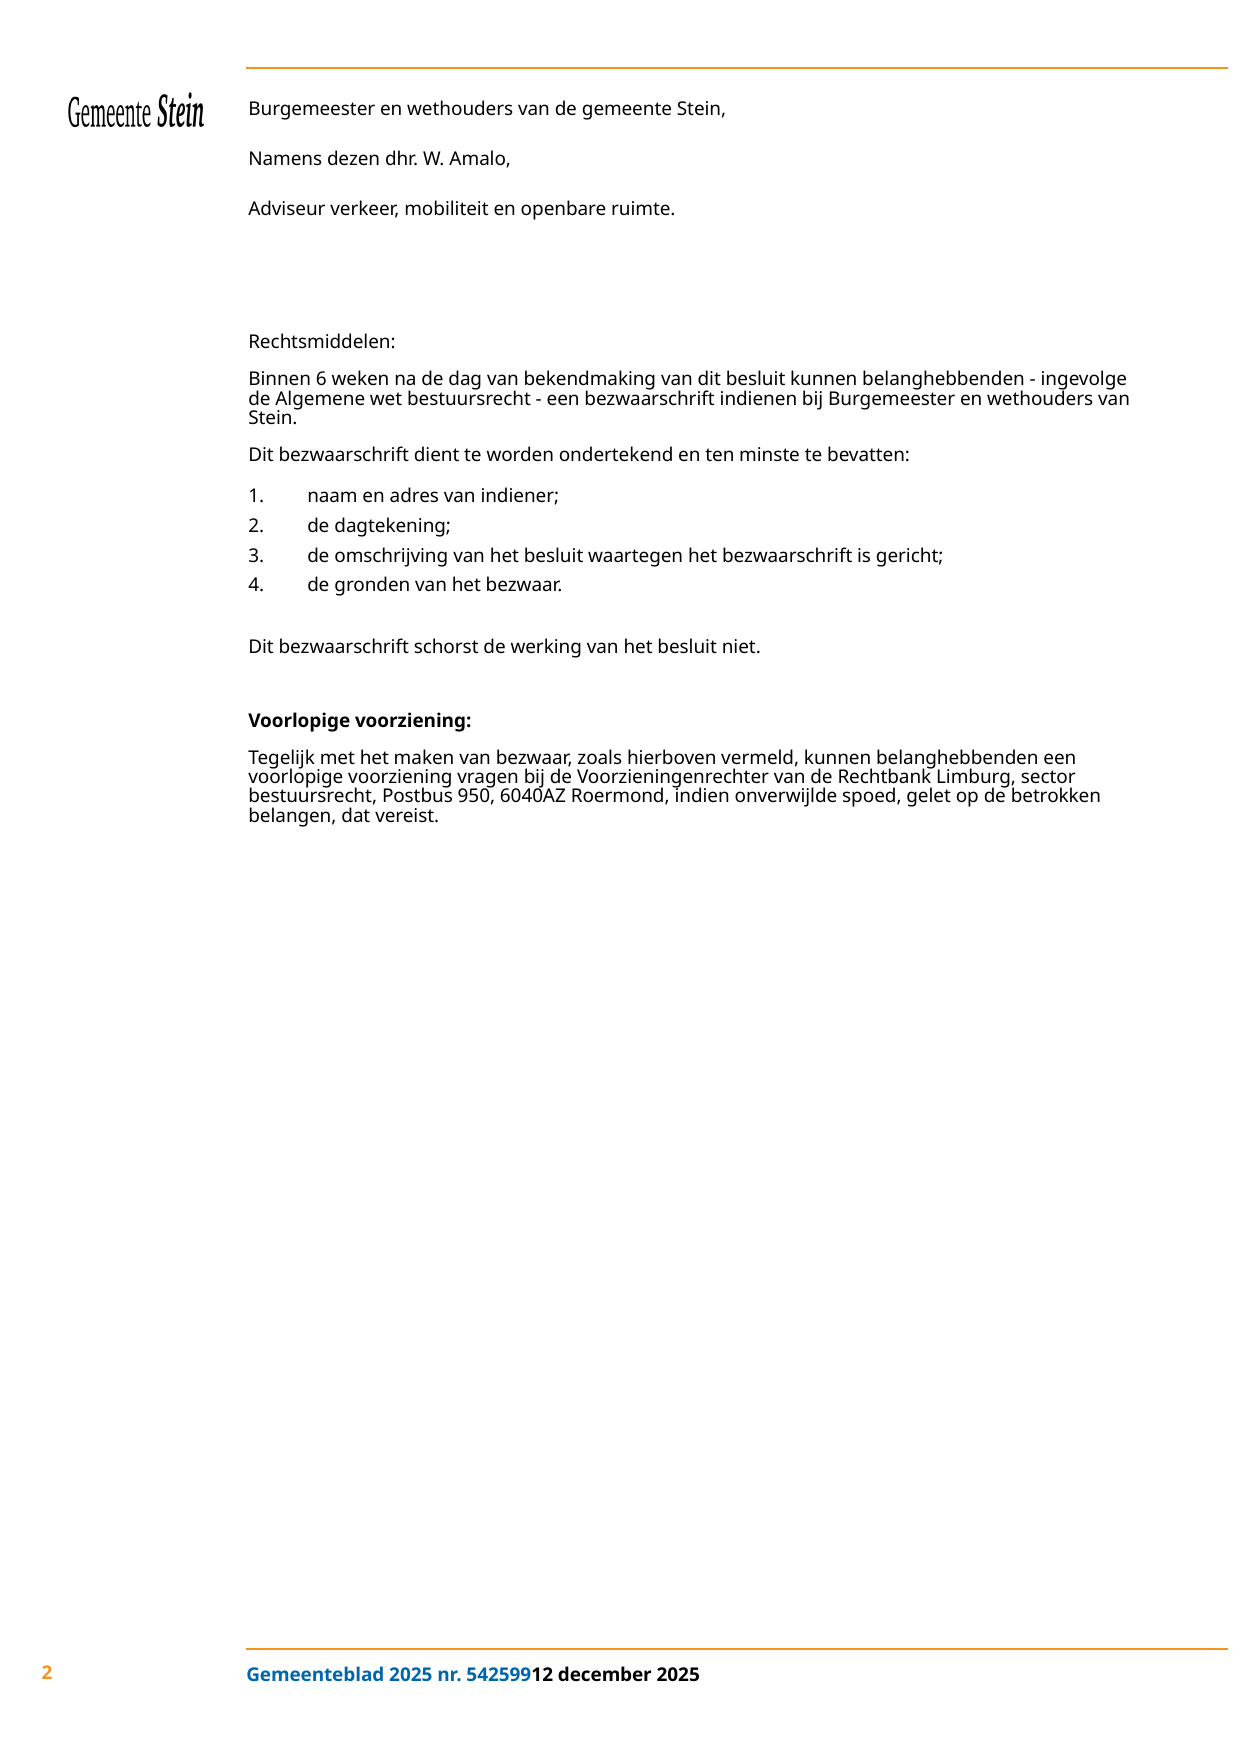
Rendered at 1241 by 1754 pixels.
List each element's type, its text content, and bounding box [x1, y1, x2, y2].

text Dit bezwaarschrift dient te worden ondertekend en ten minste te bevatten: [248, 446, 1152, 465]
text Rechtsmiddelen: [248, 333, 1152, 352]
text Namens dezen dhr. W. Amalo, [248, 145, 1152, 171]
text Tegelijk met het maken van bezwaar, zoals hierboven vermeld, kunnen belanghebbenden een voorlopige voorziening vragen bij de Voorzieningenrechter van de Rechtbank Limburg, sector bestuursrecht, Postbus 950, 6040AZ Roermond, indien onverwijlde spoed, gelet op de betrokken belangen, dat vereist. [248, 749, 1152, 826]
text Dit bezwaarschrift schorst de werking van het besluit niet. [248, 638, 1152, 657]
text Voorlopige voorziening: [248, 712, 1152, 731]
list de dagtekening; [248, 512, 1152, 538]
list de gronden van het bezwaar. [248, 571, 1152, 597]
picture [41, 47, 231, 172]
text Burgemeester en wethouders van de gemeente Stein, [248, 95, 1152, 121]
text Binnen 6 weken na de dag van bekendmaking van dit besluit kunnen belanghebbenden - ingevolge de Algemene wet bestuursrecht - een bezwaarschrift indienen bij Burgemeester en wethouders van Stein. [248, 370, 1152, 428]
list naam en adres van indiener; [248, 483, 1152, 508]
text Adviseur verkeer, mobiliteit en openbare ruimte. [248, 196, 1152, 221]
list de omschrijving van het besluit waartegen het bezwaarschrift is gericht; [248, 542, 1152, 568]
